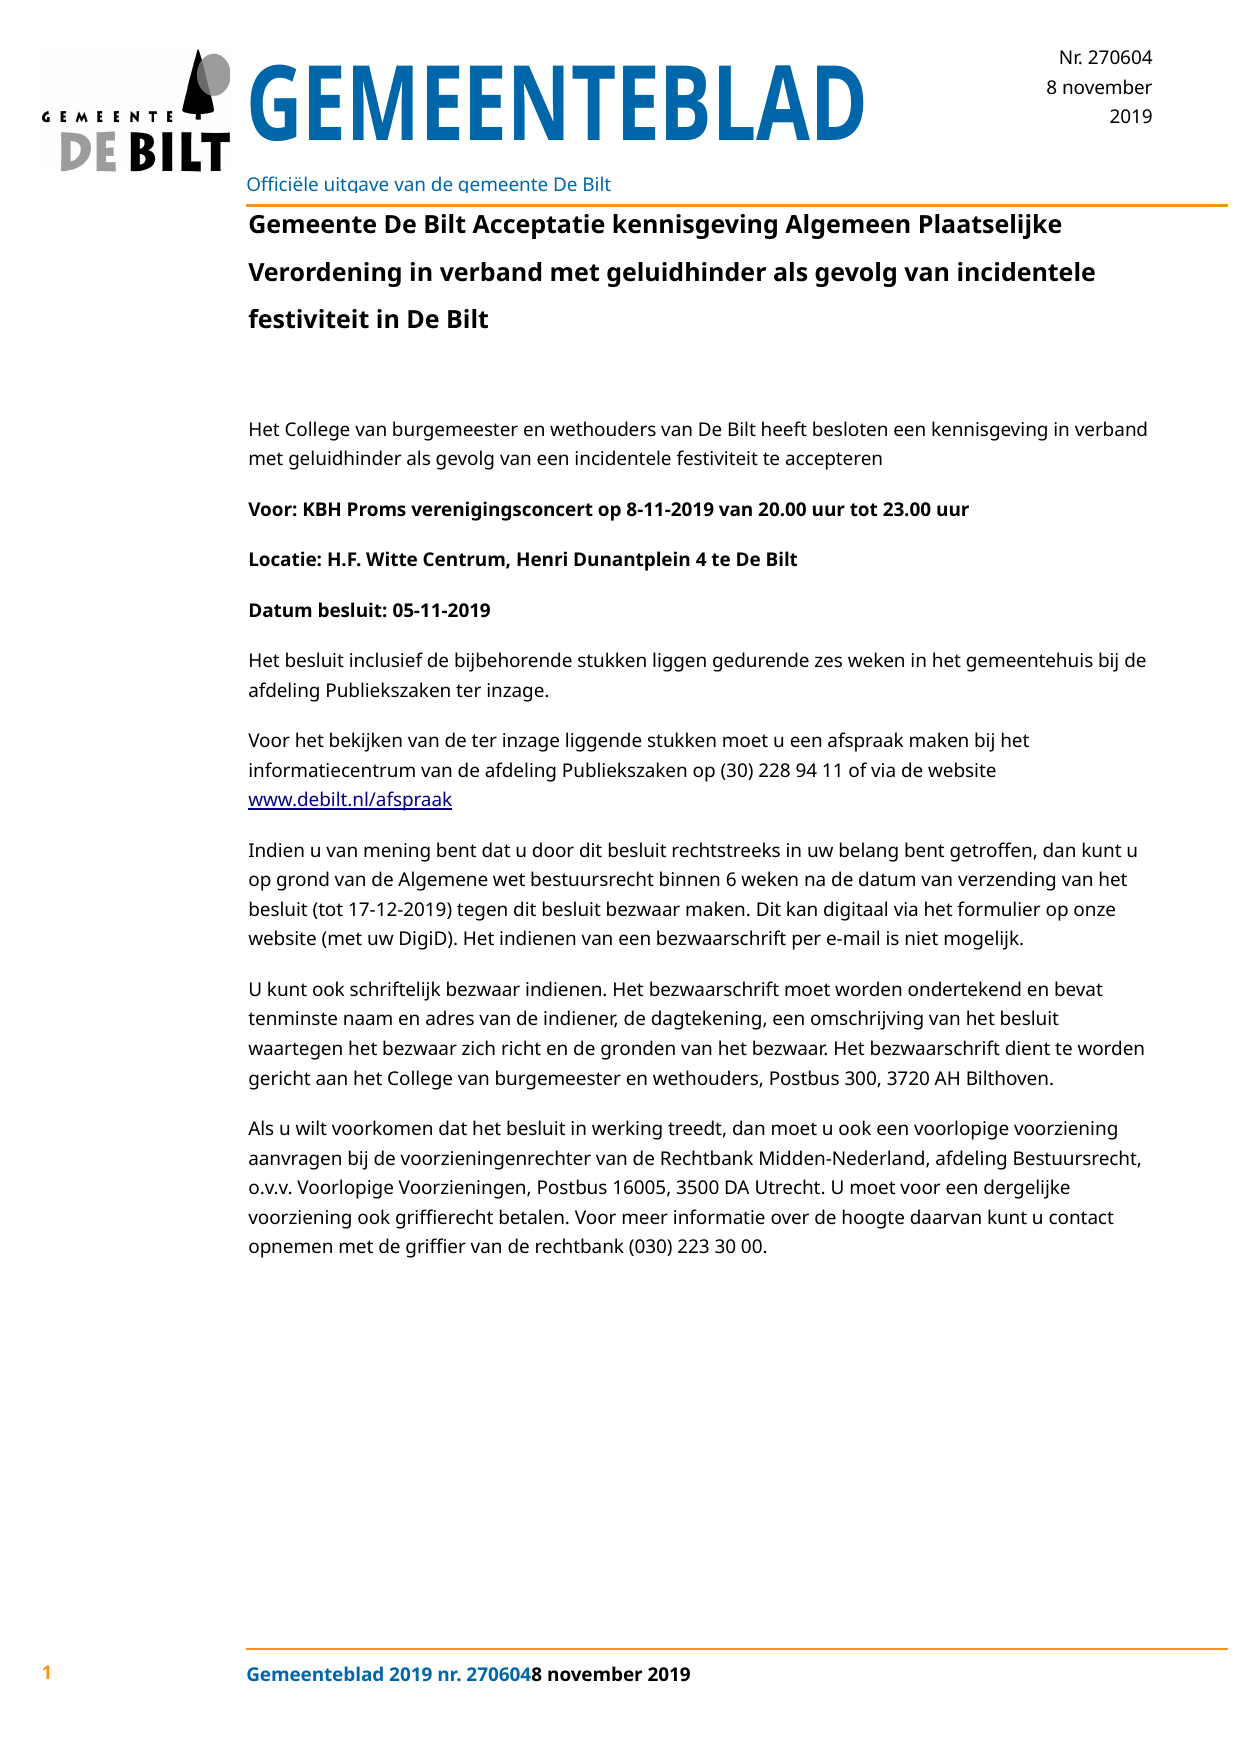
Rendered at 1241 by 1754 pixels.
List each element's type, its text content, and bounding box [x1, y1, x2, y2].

text U kunt ook schriftelijk bezwaar indienen. Het bezwaarschrift moet worden ondertekend en bevat tenminste naam en adres van de indiener, de dagtekening, een omschrijving van het besluit waartegen het bezwaar zich richt en de gronden van het bezwaar. Het bezwaarschrift dient te worden gericht aan het College van burgemeester en wethouders, Postbus 300, 3720 AH Bilthoven. [248, 976, 1152, 1090]
text Voor: KBH Proms verenigingsconcert op 8-11-2019 van 20.00 uur tot 23.00 uur [248, 496, 1152, 522]
text Gemeente De Bilt Acceptatie kennisgeving Algemeen Plaatselijke Verordening in verband met geluidhinder als gevolg van incidentele festiviteit in De Bilt [248, 207, 1152, 336]
text Voor het bekijken van de ter inzage liggende stukken moet u een afspraak maken bij het informatiecentrum van de afdeling Publiekszaken op (30) 228 94 11 of via de website www.debilt.nl/afspraak [248, 727, 1152, 812]
text Datum besluit: 05-11-2019 [248, 597, 1152, 622]
picture [41, 47, 231, 172]
text Als u wilt voorkomen dat het besluit in werking treedt, dan moet u ook een voorlopige voorziening aanvragen bij de voorzieningenrechter van de Rechtbank Midden-Nederland, afdeling Bestuursrecht, o.v.v. Voorlopige Voorzieningen, Postbus 16005, 3500 DA Utrecht. U moet voor een dergelijke voorziening ook griffierecht betalen. Voor meer informatie over de hoogte daarvan kunt u contact opnemen met de griffier van de rechtbank (030) 223 30 00. [248, 1115, 1152, 1259]
text Het College van burgemeester en wethouders van De Bilt heeft besloten een kennisgeving in verband met geluidhinder als gevolg van een incidentele festiviteit te accepteren [248, 416, 1152, 471]
text Het besluit inclusief de bijbehorende stukken liggen gedurende zes weken in het gemeentehuis bij de afdeling Publiekszaken ter inzage. [248, 647, 1152, 702]
text Indien u van mening bent dat u door dit besluit rechtstreeks in uw belang bent getroffen, dan kunt u op grond van de Algemene wet bestuursrecht binnen 6 weken na de datum van verzending van het besluit (tot 17-12-2019) tegen dit besluit bezwaar maken. Dit kan digitaal via het formulier op onze website (met uw DigiD). Het indienen van een bezwaarschrift per e-mail is niet mogelijk. [248, 837, 1152, 951]
text Locatie: H.F. Witte Centrum, Henri Dunantplein 4 te De Bilt [248, 546, 1152, 572]
